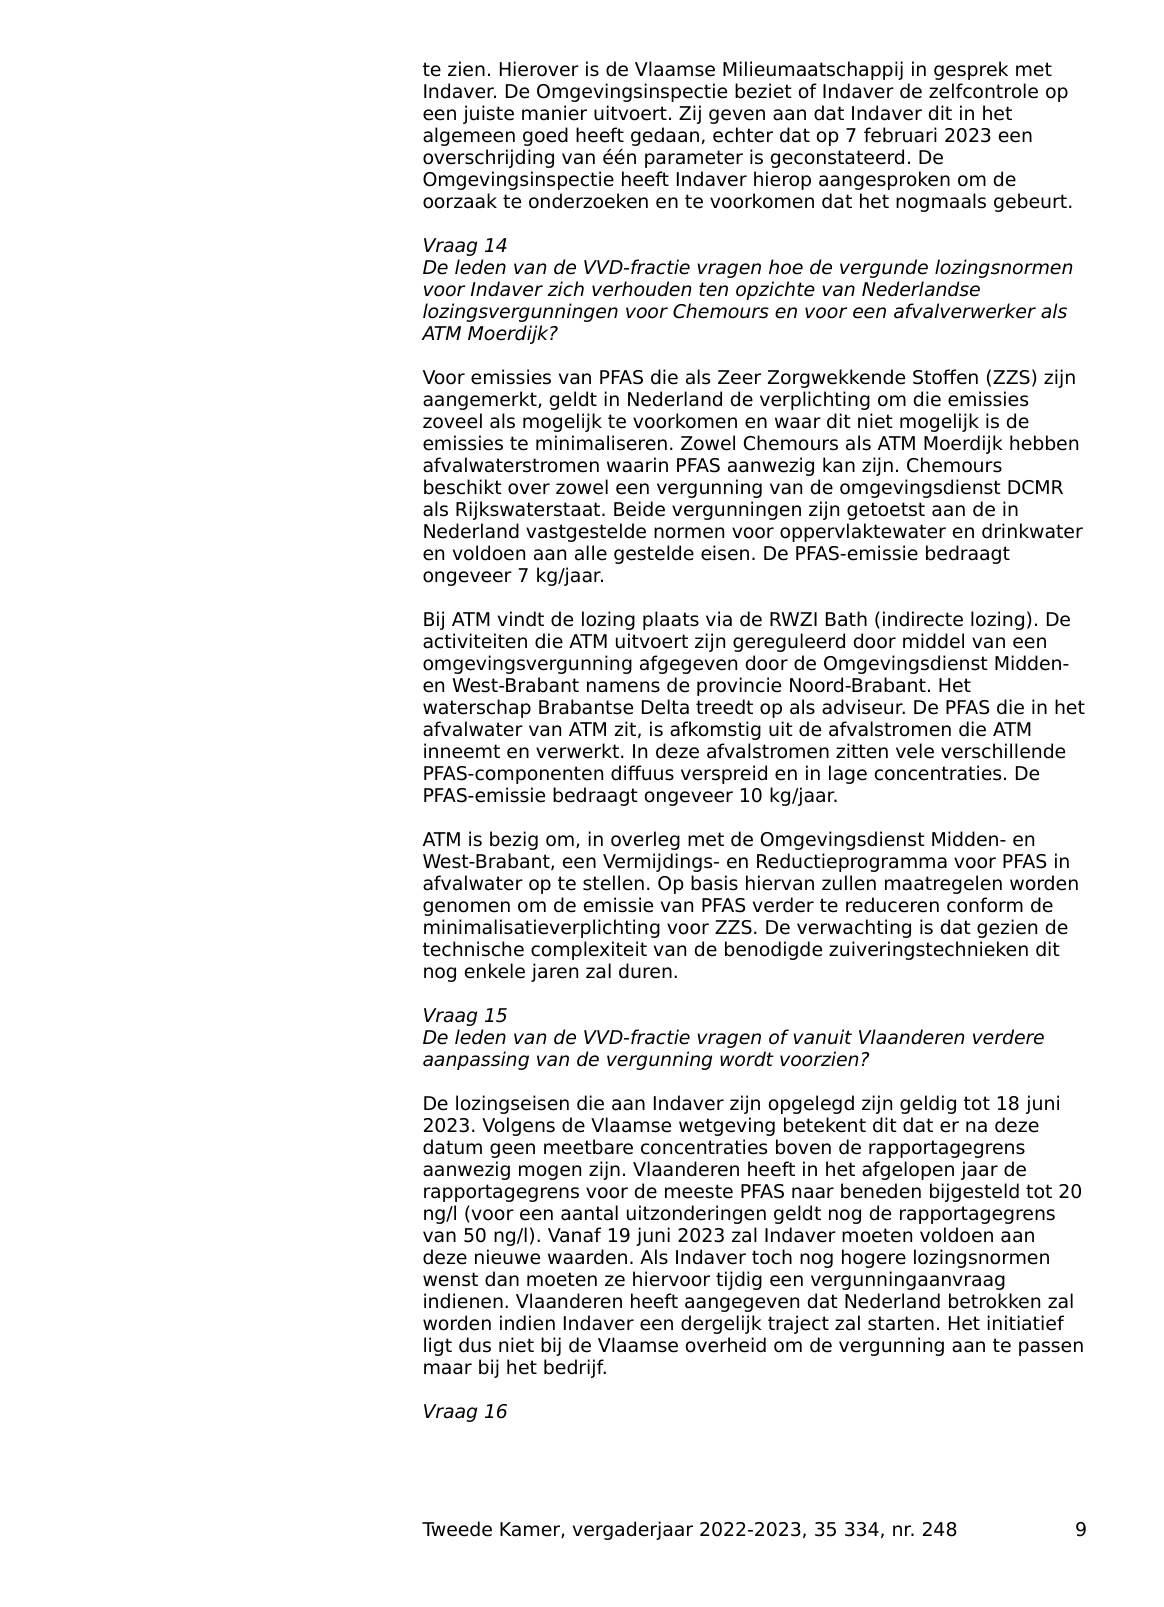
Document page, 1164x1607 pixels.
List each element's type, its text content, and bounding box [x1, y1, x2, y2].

text Voor emissies van PFAS die als Zeer Zorgwekkende Stoffen (ZZS) zijn aangemerkt, geldt in Nederland de verplichting om die emissies zoveel als mogelijk te voorkomen en waar dit niet mogelijk is de emissies te minimaliseren. Zowel Chemours als ATM Moerdijk hebben afvalwaterstromen waarin PFAS aanwezig kan zijn. Chemours beschikt over zowel een vergunning van de omgevingsdienst DCMR als Rijkswaterstaat. Beide vergunningen zijn getoetst aan de in Nederland vastgestelde normen voor oppervlaktewater en drinkwater en voldoen aan alle gestelde eisen. De PFAS-emissie bedraagt ongeveer 7 kg/jaar. [422, 367, 1087, 587]
text te zien. Hierover is de Vlaamse Milieumaatschappij in gesprek met Indaver. De Omgevingsinspectie beziet of Indaver de zelfcontrole op een juiste manier uitvoert. Zij geven aan dat Indaver dit in het algemeen goed heeft gedaan, echter dat op 7 februari 2023 een overschrijding van één parameter is geconstateerd. De Omgevingsinspectie heeft Indaver hierop aangesproken om de oorzaak te onderzoeken en te voorkomen dat het nogmaals gebeurt. [422, 59, 1087, 213]
text ATM is bezig om, in overleg met de Omgevingsdienst Midden- en West-Brabant, een Vermijdings- en Reductieprogramma voor PFAS in afvalwater op te stellen. Op basis hiervan zullen maatregelen worden genomen om de emissie van PFAS verder te reduceren conform de minimalisatieverplichting voor ZZS. De verwachting is dat gezien de technische complexiteit van de benodigde zuiveringstechnieken dit nog enkele jaren zal duren. [422, 829, 1087, 983]
text De lozingseisen die aan Indaver zijn opgelegd zijn geldig tot 18 juni 2023. Volgens de Vlaamse wetgeving betekent dit dat er na deze datum geen meetbare concentraties boven de rapportagegrens aanwezig mogen zijn. Vlaanderen heeft in het afgelopen jaar de rapportagegrens voor de meeste PFAS naar beneden bijgesteld tot 20 ng/l (voor een aantal uitzonderingen geldt nog de rapportagegrens van 50 ng/l). Vanaf 19 juni 2023 zal Indaver moeten voldoen aan deze nieuwe waarden. Als Indaver toch nog hogere lozingsnormen wenst dan moeten ze hiervoor tijdig een vergunningaanvraag indienen. Vlaanderen heeft aangegeven dat Nederland betrokken zal worden indien Indaver een dergelijk traject zal starten. Het initiatief ligt dus niet bij de Vlaamse overheid om de vergunning aan te passen maar bij het bedrijf. [422, 1093, 1087, 1379]
text Vraag 15 [422, 1005, 1087, 1027]
text Vraag 14 [422, 235, 1087, 257]
text Bij ATM vindt de lozing plaats via de RWZI Bath (indirecte lozing). De activiteiten die ATM uitvoert zijn gereguleerd door middel van een omgevingsvergunning afgegeven door de Omgevingsdienst Midden- en West-Brabant namens de provincie Noord-Brabant. Het waterschap Brabantse Delta treedt op als adviseur. De PFAS die in het afvalwater van ATM zit, is afkomstig uit de afvalstromen die ATM inneemt en verwerkt. In deze afvalstromen zitten vele verschillende PFAS-componenten diffuus verspreid en in lage concentraties. De PFAS-emissie bedraagt ongeveer 10 kg/jaar. [422, 609, 1087, 807]
text De leden van de VVD-fractie vragen of vanuit Vlaanderen verdere aanpassing van de vergunning wordt voorzien? [422, 1027, 1087, 1071]
text De leden van de VVD-fractie vragen hoe de vergunde lozingsnormen voor Indaver zich verhouden ten opzichte van Nederlandse lozingsvergunningen voor Chemours en voor een afvalverwerker als ATM Moerdijk? [422, 257, 1087, 345]
text Vraag 16 [422, 1401, 1087, 1423]
